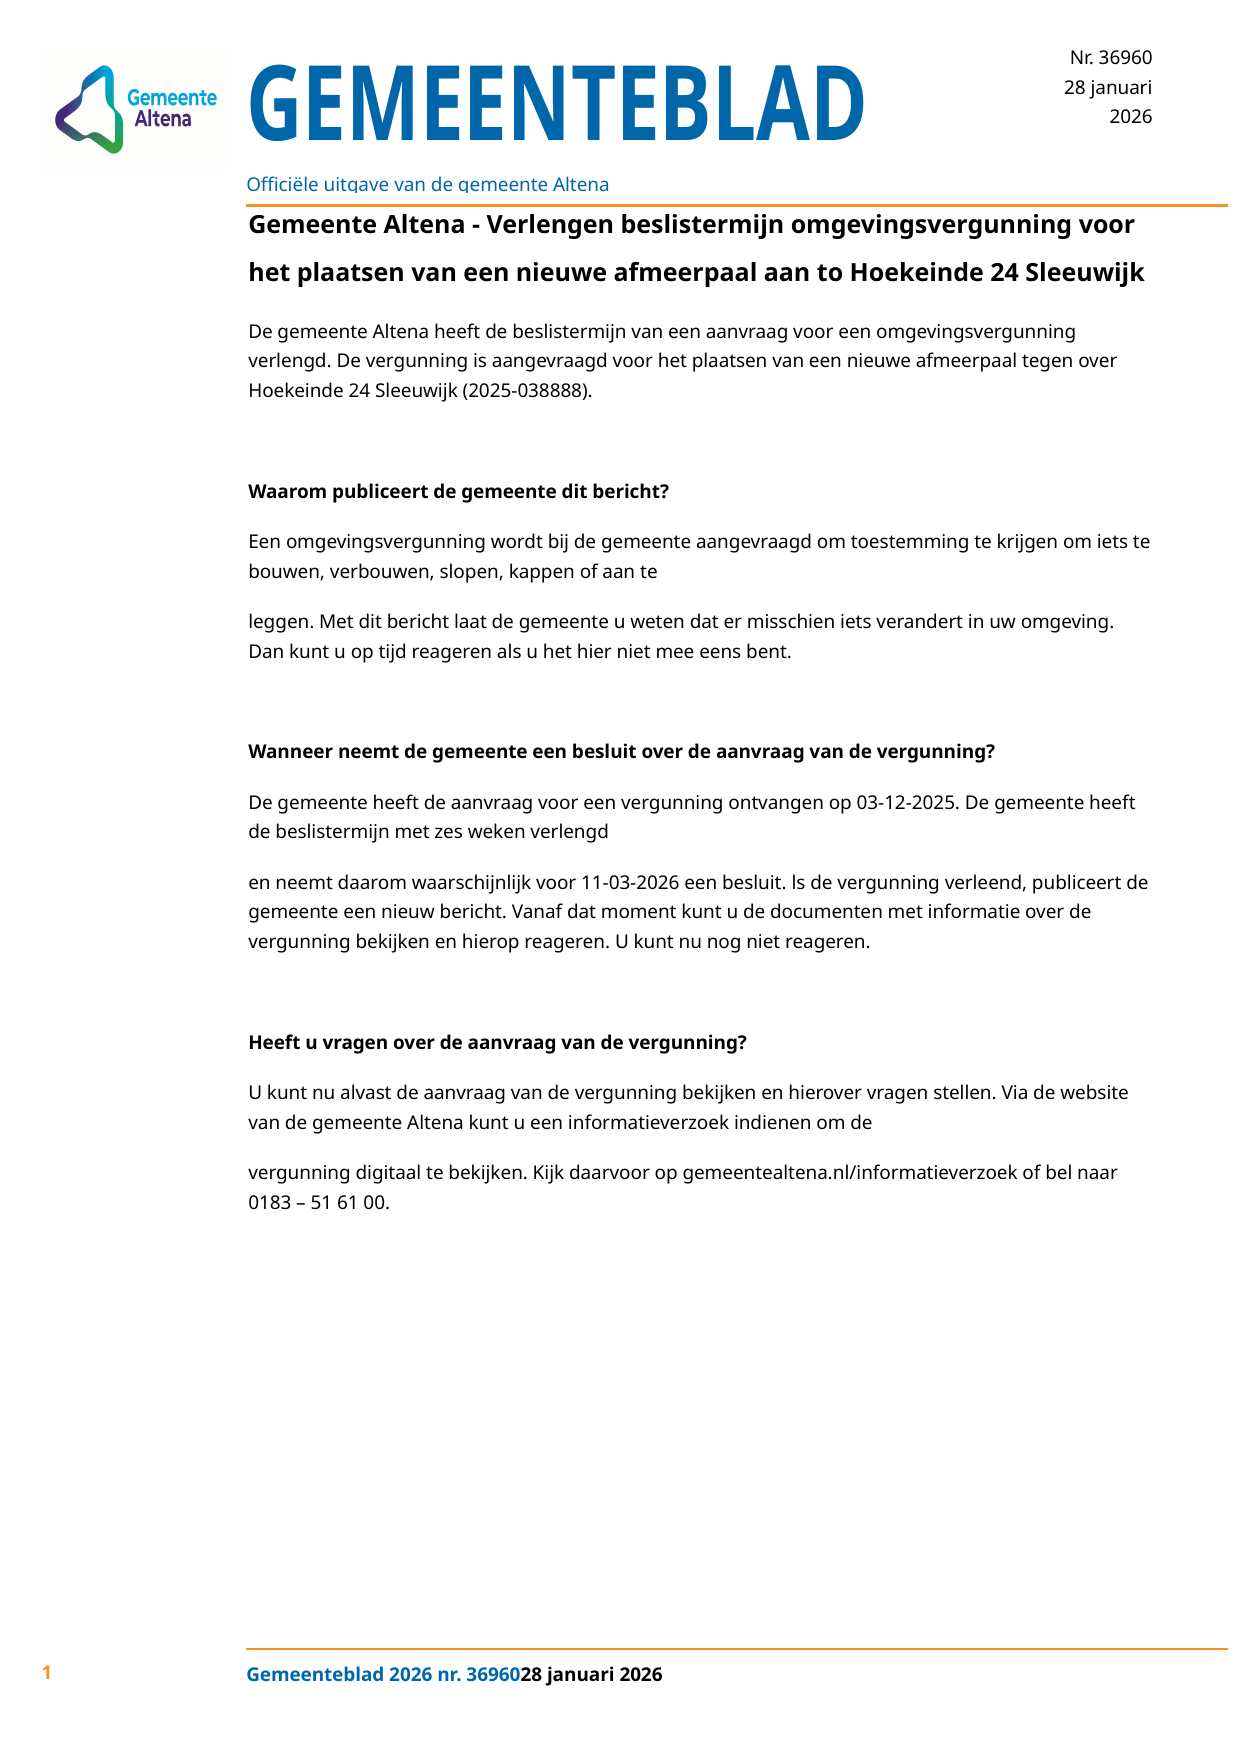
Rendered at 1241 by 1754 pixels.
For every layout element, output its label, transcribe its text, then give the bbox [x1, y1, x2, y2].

text De gemeente Altena heeft de beslistermijn van een aanvraag voor een omgevingsvergunning verlengd. De vergunning is aangevraagd voor het plaatsen van een nieuwe afmeerpaal tegen over Hoekeinde 24 Sleeuwijk (2025-038888). [248, 318, 1152, 403]
text Heeft u vragen over de aanvraag van de vergunning? [248, 1029, 1152, 1055]
text en neemt daarom waarschijnlijk voor 11-03-2026 een besluit. ls de vergunning verleend, publiceert de gemeente een nieuw bericht. Vanaf dat moment kunt u de documenten met informatie over de vergunning bekijken en hierop reageren. U kunt nu nog niet reageren. [248, 869, 1152, 954]
text leggen. Met dit bericht laat de gemeente u weten dat er misschien iets verandert in uw omgeving. Dan kunt u op tijd reageren als u het hier niet mee eens bent. [248, 608, 1152, 664]
text Gemeente Altena - Verlengen beslistermijn omgevingsvergunning voor het plaatsen van een nieuwe afmeerpaal aan to Hoekeinde 24 Sleeuwijk [248, 207, 1152, 288]
text Waarom publiceert de gemeente dit bericht? [248, 478, 1152, 504]
text vergunning digitaal te bekijken. Kijk daarvoor op gemeentealtena.nl/informatieverzoek of bel naar 0183 – 51 61 00. [248, 1159, 1152, 1215]
picture [41, 47, 231, 172]
text Wanneer neemt de gemeente een besluit over de aanvraag van de vergunning? [248, 739, 1152, 764]
text U kunt nu alvast de aanvraag van de vergunning bekijken en hierover vragen stellen. Via de website van de gemeente Altena kunt u een informatieverzoek indienen om de [248, 1079, 1152, 1135]
text De gemeente heeft de aanvraag voor een vergunning ontvangen op 03-12-2025. De gemeente heeft de beslistermijn met zes weken verlengd [248, 789, 1152, 844]
text Een omgevingsvergunning wordt bij de gemeente aangevraagd om toestemming te krijgen om iets te bouwen, verbouwen, slopen, kappen of aan te [248, 528, 1152, 584]
